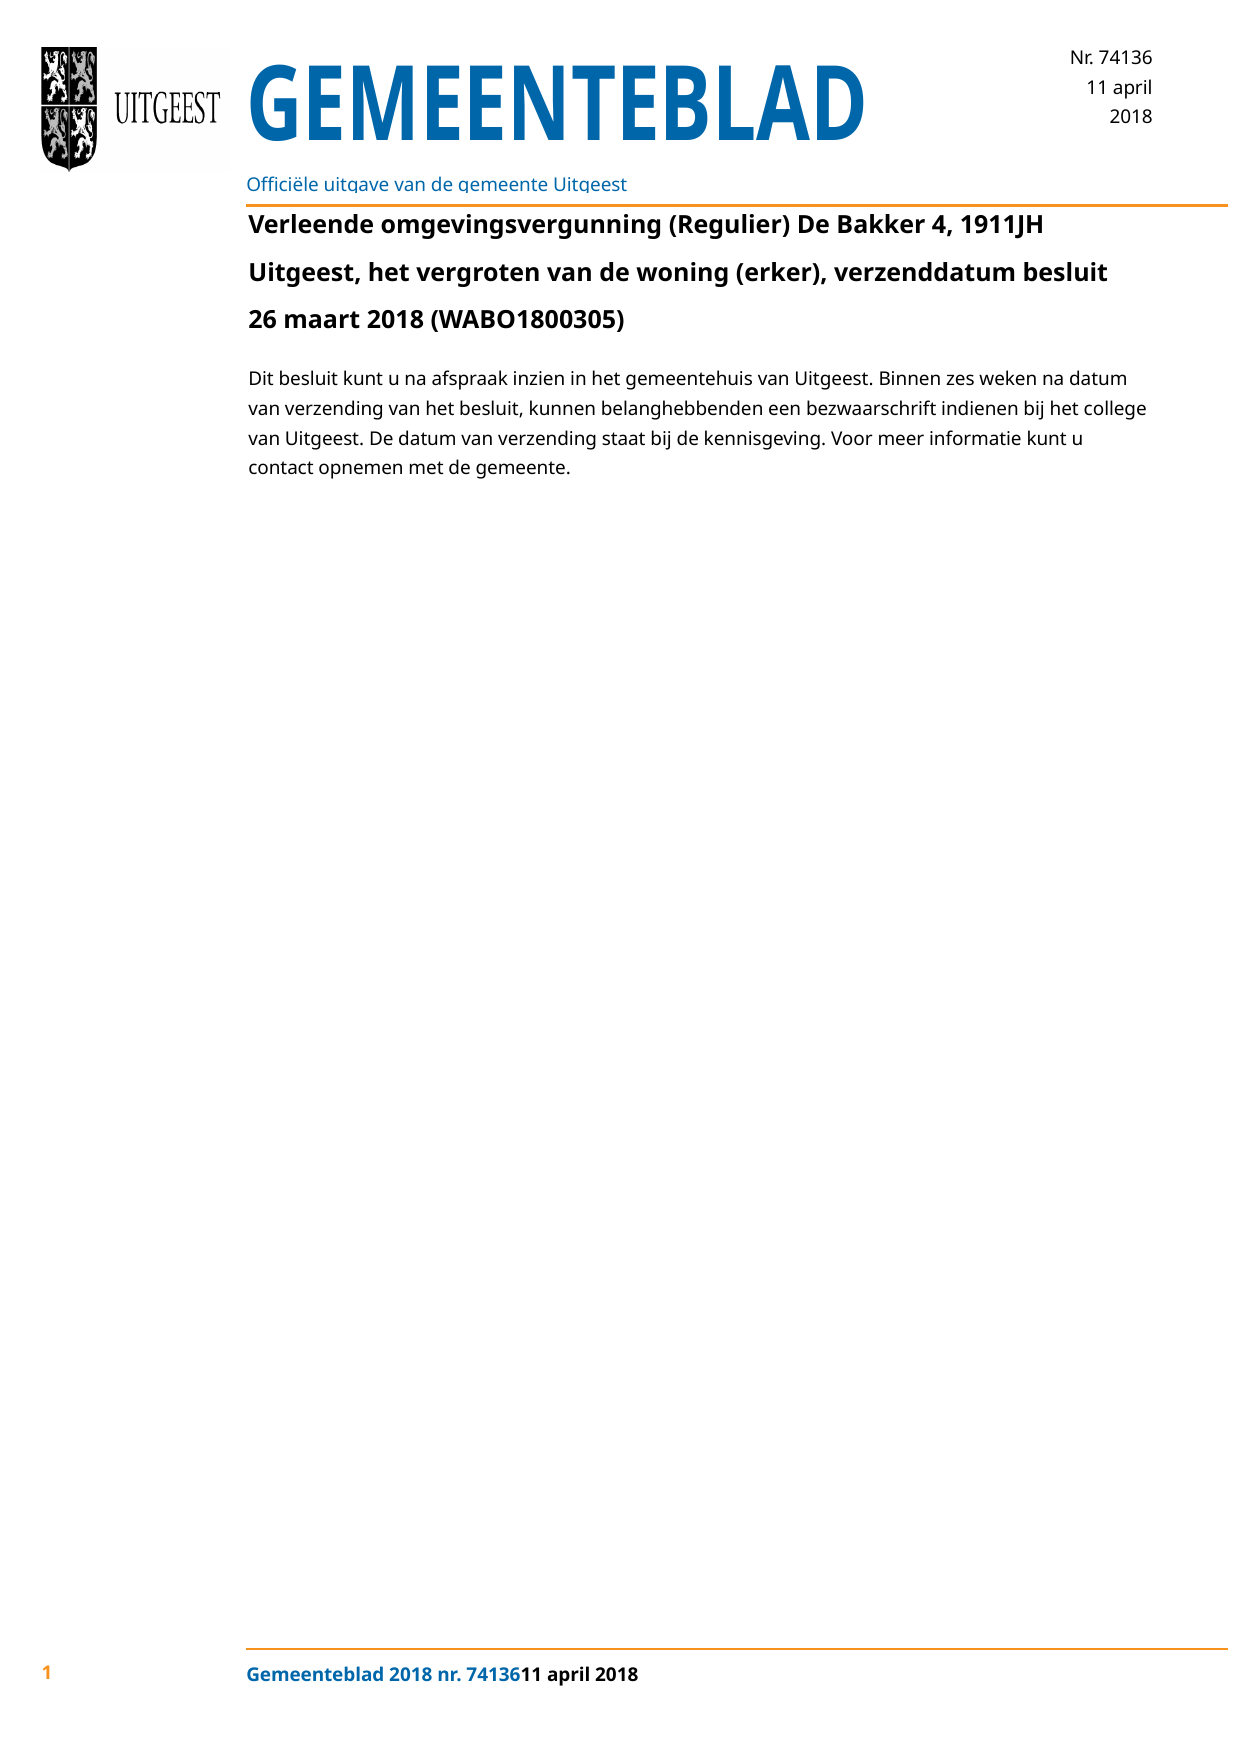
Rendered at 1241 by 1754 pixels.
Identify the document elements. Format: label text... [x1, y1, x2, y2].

picture [41, 47, 231, 172]
text Verleende omgevingsvergunning (Regulier) De Bakker 4, 1911JH Uitgeest, het vergroten van de woning (erker), verzenddatum besluit 26 maart 2018 (WABO1800305) [248, 207, 1152, 336]
text Dit besluit kunt u na afspraak inzien in het gemeentehuis van Uitgeest. Binnen zes weken na datum van verzending van het besluit, kunnen belanghebbenden een bezwaarschrift indienen bij het college van Uitgeest. De datum van verzending staat bij de kennisgeving. Voor meer informatie kunt u contact opnemen met de gemeente. [248, 366, 1152, 480]
